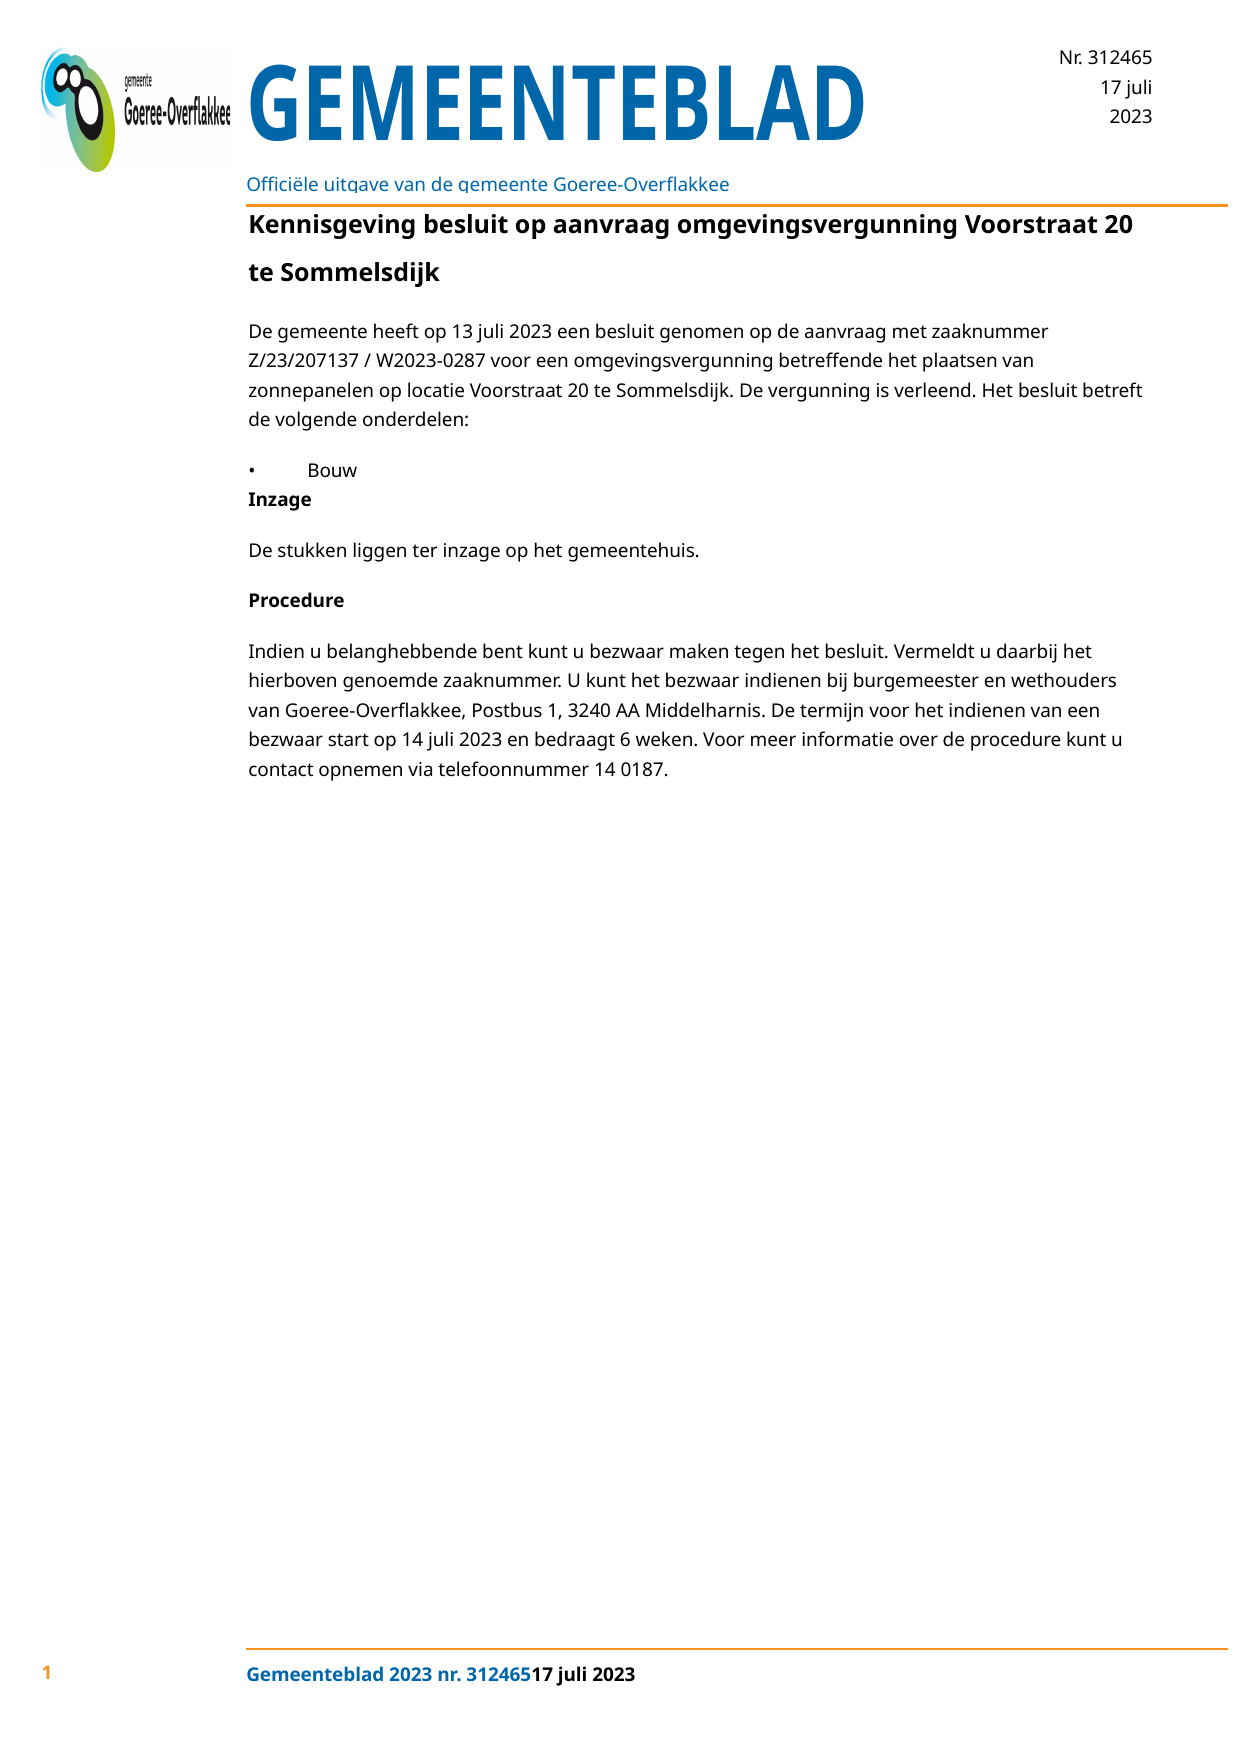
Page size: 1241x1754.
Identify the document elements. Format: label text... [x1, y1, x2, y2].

text De stukken liggen ter inzage op het gemeentehuis. [248, 537, 1152, 563]
text Procedure [248, 587, 1152, 613]
text Inzage [248, 487, 1152, 512]
text Kennisgeving besluit op aanvraag omgevingsvergunning Voorstraat 20 te Sommelsdijk [248, 207, 1152, 288]
picture [41, 47, 231, 172]
text De gemeente heeft op 13 juli 2023 een besluit genomen op de aanvraag met zaaknummer Z/23/207137 / W2023-0287 voor een omgevingsvergunning betreffende het plaatsen van zonnepanelen op locatie Voorstraat 20 te Sommelsdijk. De vergunning is verleend. Het besluit betreft de volgende onderdelen: [248, 318, 1152, 432]
text Indien u belanghebbende bent kunt u bezwaar maken tegen het besluit. Vermeldt u daarbij het hierboven genoemde zaaknummer. U kunt het bezwaar indienen bij burgemeester en wethouders van Goeree-Overflakkee, Postbus 1, 3240 AA Middelharnis. De termijn voor het indienen van een bezwaar start op 14 juli 2023 en bedraagt 6 weken. Voor meer informatie over de procedure kunt u contact opnemen via telefoonnummer 14 0187. [248, 638, 1152, 782]
list Bouw [248, 457, 1152, 483]
